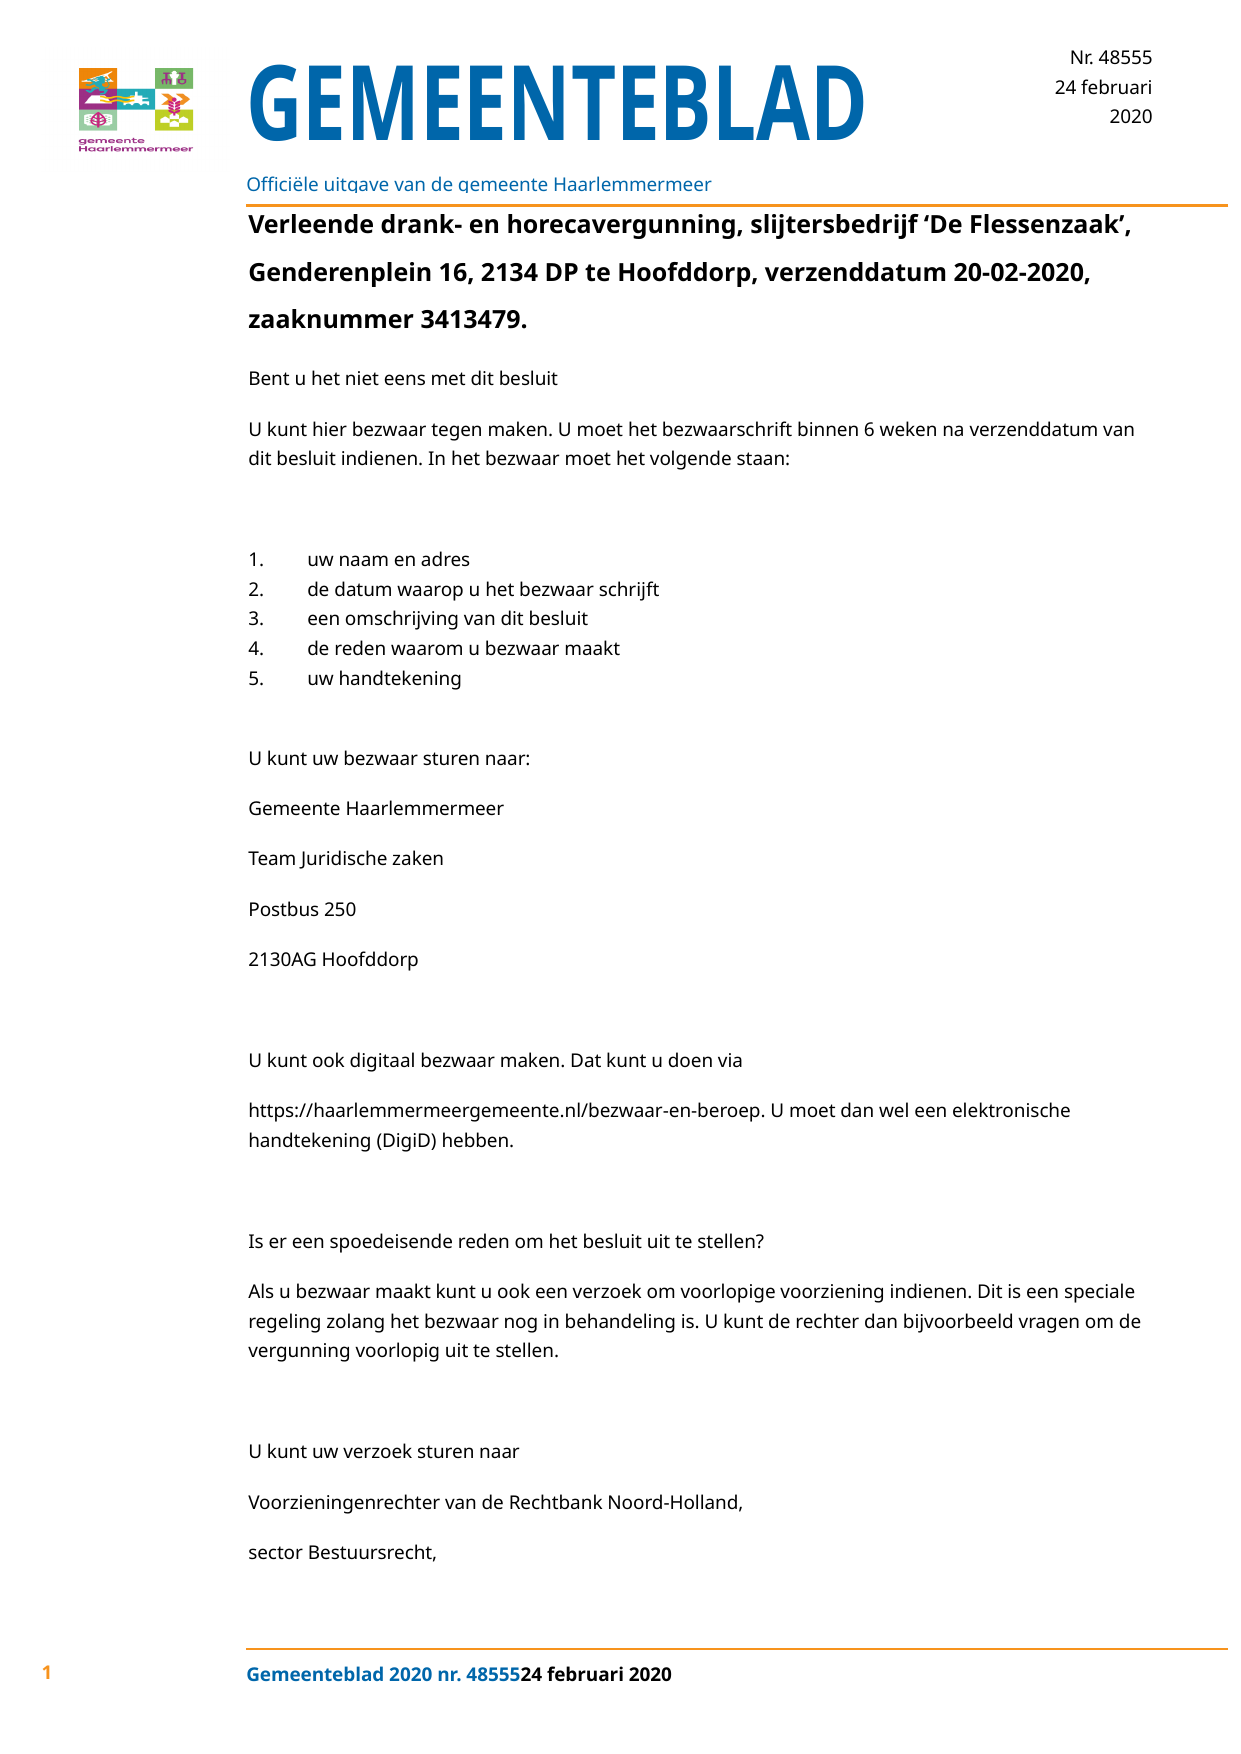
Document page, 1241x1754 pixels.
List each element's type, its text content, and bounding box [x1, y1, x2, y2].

text U kunt hier bezwaar tegen maken. U moet het bezwaarschrift binnen 6 weken na verzenddatum van dit besluit indienen. In het bezwaar moet het volgende staan: [248, 416, 1152, 471]
list uw naam en adres [248, 546, 1152, 572]
text Als u bezwaar maakt kunt u ook een verzoek om voorlopige voorziening indienen. Dit is een speciale regeling zolang het bezwaar nog in behandeling is. U kunt de rechter dan bijvoorbeeld vragen om de vergunning voorlopig uit te stellen. [248, 1278, 1152, 1363]
list een omschrijving van dit besluit [248, 606, 1152, 631]
text Verleende drank- en horecavergunning, slijtersbedrijf ‘De Flessenzaak’, Genderenplein 16, 2134 DP te Hoofddorp, verzenddatum 20-02-2020, zaaknummer 3413479. [248, 207, 1152, 336]
list de reden waarom u bezwaar maakt [248, 635, 1152, 661]
text U kunt uw verzoek sturen naar [248, 1438, 1152, 1464]
text Voorzieningenrechter van de Rechtbank Noord-Holland, [248, 1489, 1152, 1514]
text Is er een spoedeisende reden om het besluit uit te stellen? [248, 1228, 1152, 1254]
list uw handtekening [248, 665, 1152, 690]
text https://haarlemmermeergemeente.nl/bezwaar-en-beroep. U moet dan wel een elektronische handtekening (DigiD) hebben. [248, 1098, 1152, 1153]
list de datum waarop u het bezwaar schrijft [248, 576, 1152, 602]
text Bent u het niet eens met dit besluit [248, 366, 1152, 391]
text Gemeente Haarlemmermeer [248, 795, 1152, 821]
text Team Juridische zaken [248, 846, 1152, 871]
text sector Bestuursrecht, [248, 1539, 1152, 1565]
text U kunt uw bezwaar sturen naar: [248, 745, 1152, 770]
picture [41, 47, 231, 172]
text Postbus 250 [248, 896, 1152, 922]
text U kunt ook digitaal bezwaar maken. Dat kunt u doen via [248, 1047, 1152, 1073]
text 2130AG Hoofddorp [248, 946, 1152, 972]
